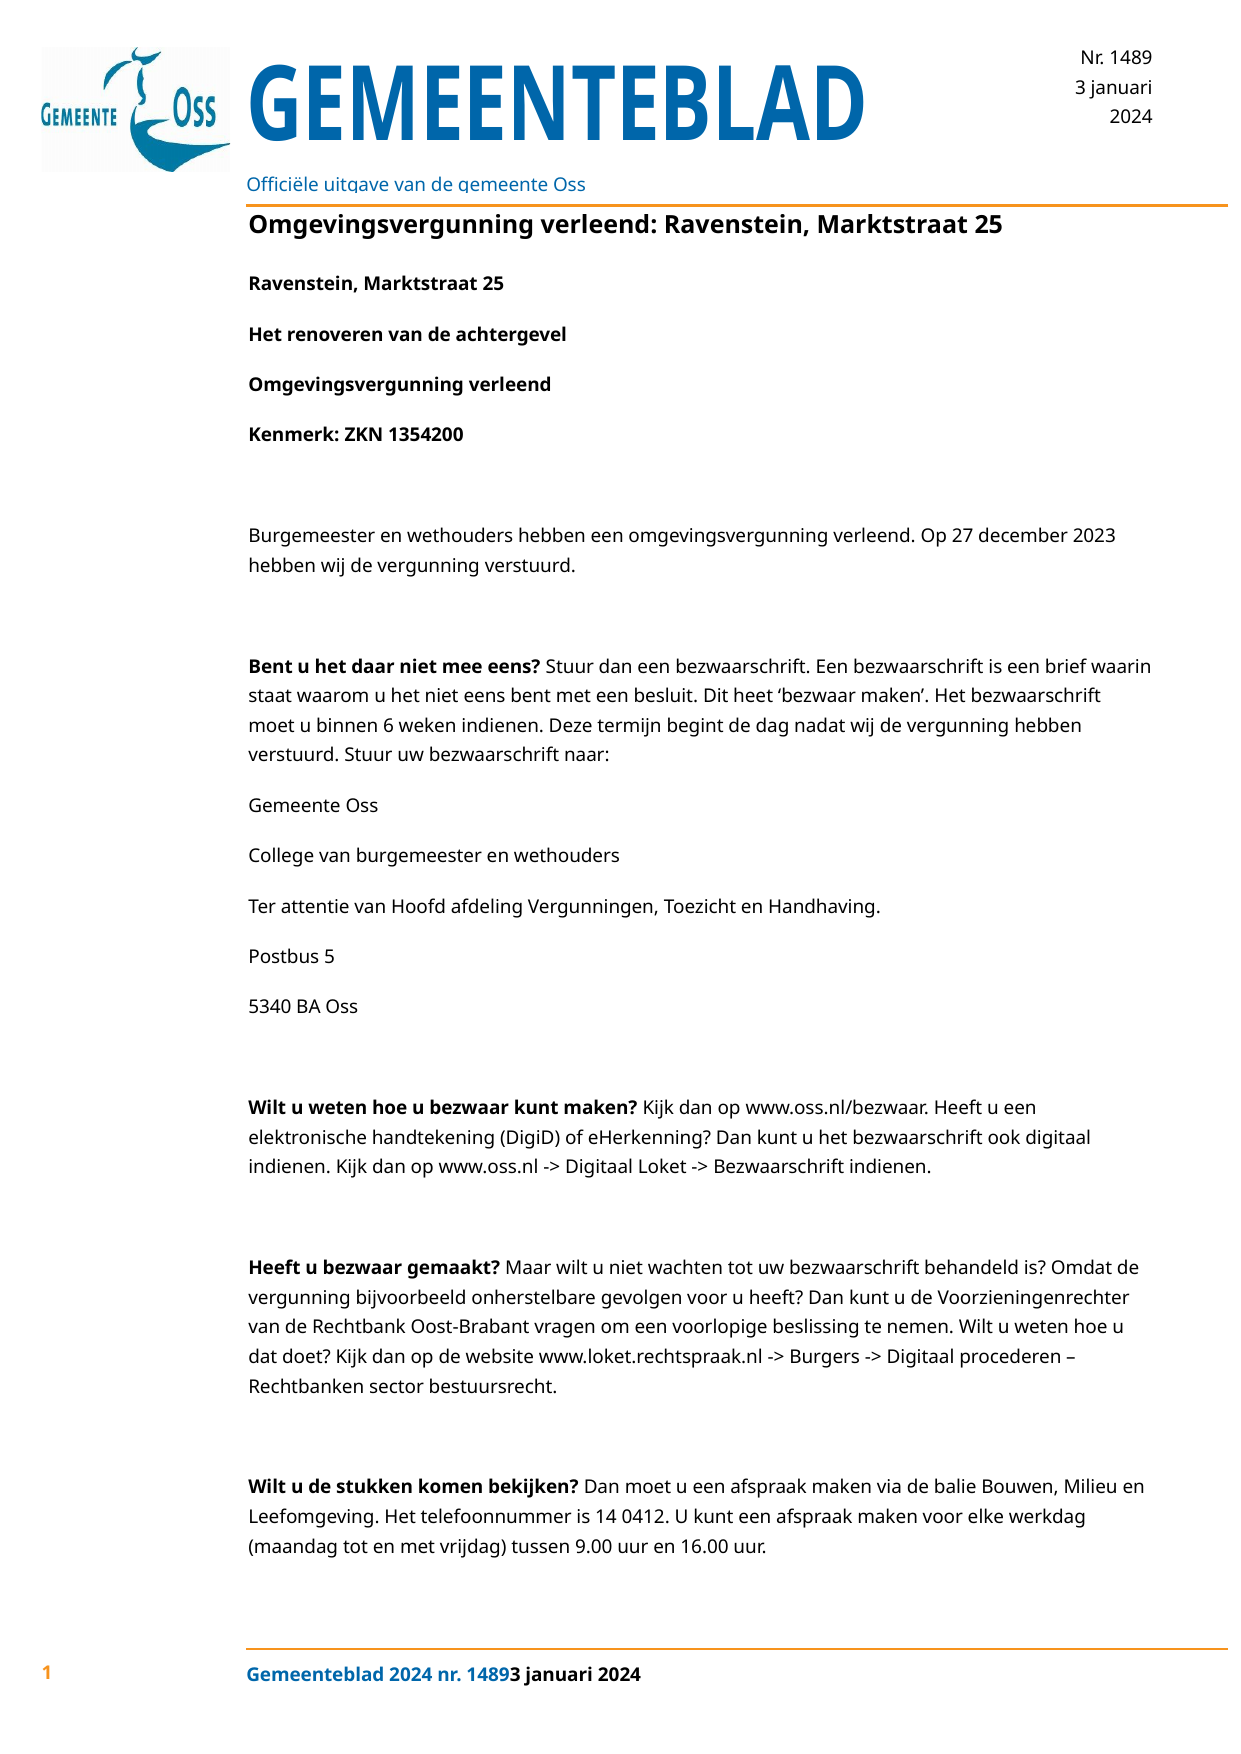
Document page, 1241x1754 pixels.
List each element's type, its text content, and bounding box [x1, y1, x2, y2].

text Wilt u weten hoe u bezwaar kunt maken? Kijk dan op www.oss.nl/bezwaar. Heeft u een elektronische handtekening (DigiD) of eHerkenning? Dan kunt u het bezwaarschrift ook digitaal indienen. Kijk dan op www.oss.nl -> Digitaal Loket -> Bezwaarschrift indienen. [248, 1094, 1152, 1179]
text Burgemeester en wethouders hebben een omgevingsvergunning verleend. Op 27 december 2023 hebben wij de vergunning verstuurd. [248, 522, 1152, 578]
picture [41, 47, 231, 172]
text Wilt u de stukken komen bekijken? Dan moet u een afspraak maken via de balie Bouwen, Milieu en Leefomgeving. Het telefoonnummer is 14 0412. U kunt een afspraak maken voor elke werkdag (maandag tot en met vrijdag) tussen 9.00 uur en 16.00 uur. [248, 1474, 1152, 1558]
text Heeft u bezwaar gemaakt? Maar wilt u niet wachten tot uw bezwaarschrift behandeld is? Omdat de vergunning bijvoorbeeld onherstelbare gevolgen voor u heeft? Dan kunt u de Voorzieningenrechter van de Rechtbank Oost-Brabant vragen om een voorlopige beslissing te nemen. Wilt u weten hoe u dat doet? Kijk dan op de website www.loket.rechtspraak.nl -> Burgers -> Digitaal procederen – Rechtbanken sector bestuursrecht. [248, 1254, 1152, 1398]
text College van burgemeester en wethouders [248, 842, 1152, 868]
text Bent u het daar niet mee eens? Stuur dan een bezwaarschrift. Een bezwaarschrift is een brief waarin staat waarom u het niet eens bent met een besluit. Dit heet ‘bezwaar maken’. Het bezwaarschrift moet u binnen 6 weken indienen. Deze termijn begint de dag nadat wij de vergunning hebben verstuurd. Stuur uw bezwaarschrift naar: [248, 653, 1152, 767]
text Kenmerk: ZKN 1354200 [248, 422, 1152, 447]
text Het renoveren van de achtergevel [248, 321, 1152, 346]
text Ravenstein, Marktstraat 25 [248, 270, 1152, 296]
text Omgevingsvergunning verleend [248, 371, 1152, 397]
text Omgevingsvergunning verleend: Ravenstein, Marktstraat 25 [248, 207, 1152, 241]
text Gemeente Oss [248, 792, 1152, 818]
text 5340 BA Oss [248, 994, 1152, 1019]
text Postbus 5 [248, 943, 1152, 969]
text Ter attentie van Hoofd afdeling Vergunningen, Toezicht en Handhaving. [248, 893, 1152, 918]
